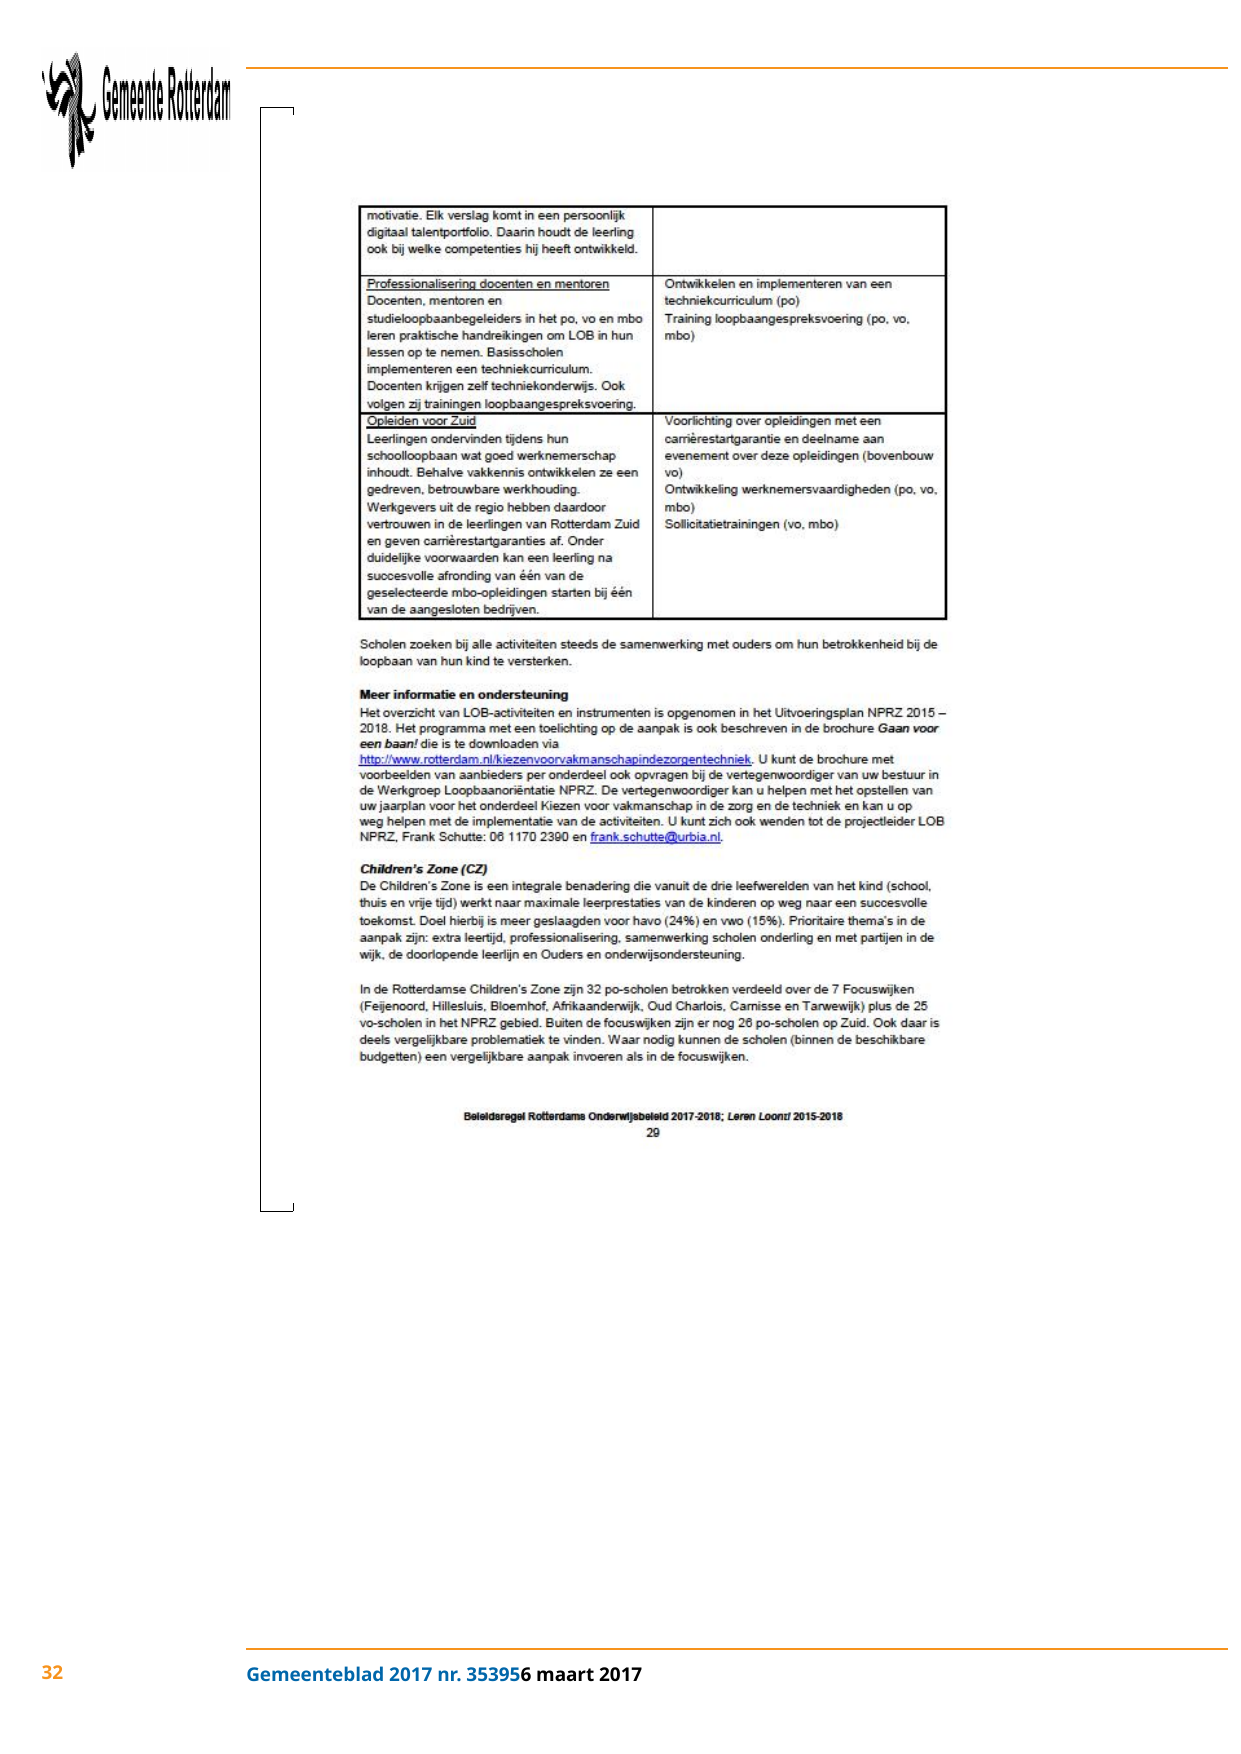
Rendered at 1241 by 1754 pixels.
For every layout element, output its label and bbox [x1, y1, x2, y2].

picture [41, 47, 231, 172]
picture [268, 115, 1038, 1203]
